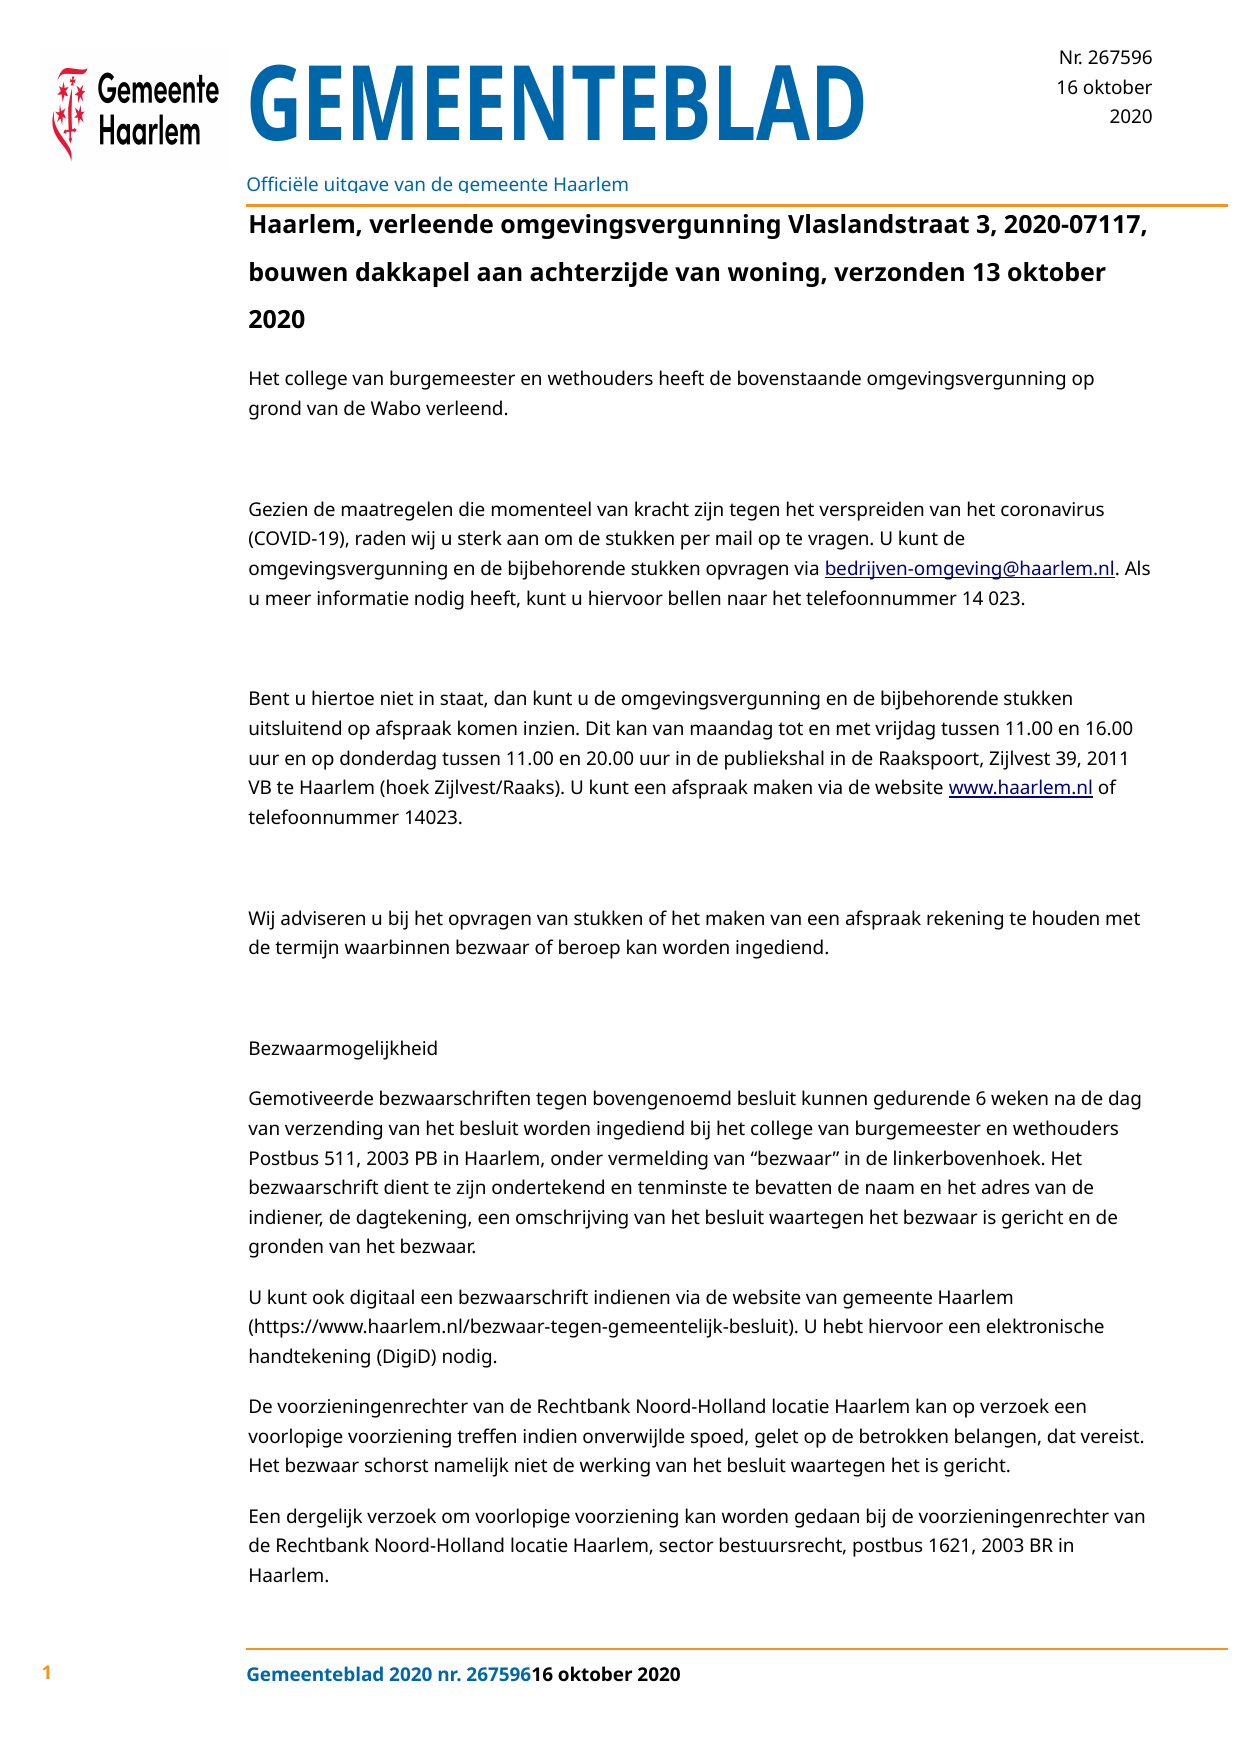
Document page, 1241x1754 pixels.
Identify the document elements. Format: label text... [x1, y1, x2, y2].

text Bezwaarmogelijkheid [248, 1035, 1152, 1061]
text Gezien de maatregelen die momenteel van kracht zijn tegen het verspreiden van het coronavirus (COVID-19), raden wij u sterk aan om de stukken per mail op te vragen. U kunt de omgevingsvergunning en de bijbehorende stukken opvragen via bedrijven-omgeving@haarlem.nl. Als u meer informatie nodig heeft, kunt u hiervoor bellen naar het telefoonnummer 14 023. [248, 496, 1152, 610]
text Wij adviseren u bij het opvragen van stukken of het maken van een afspraak rekening te houden met de termijn waarbinnen bezwaar of beroep kan worden ingediend. [248, 905, 1152, 960]
text Het college van burgemeester en wethouders heeft de bovenstaande omgevingsvergunning op grond van de Wabo verleend. [248, 366, 1152, 421]
text Bent u hiertoe niet in staat, dan kunt u de omgevingsvergunning en de bijbehorende stukken uitsluitend op afspraak komen inzien. Dit kan van maandag tot en met vrijdag tussen 11.00 en 16.00 uur en op donderdag tussen 11.00 en 20.00 uur in de publiekshal in de Raakspoort, Zijlvest 39, 2011 VB te Haarlem (hoek Zijlvest/Raaks). U kunt een afspraak maken via de website www.haarlem.nl of telefoonnummer 14023. [248, 686, 1152, 829]
text Een dergelijk verzoek om voorlopige voorziening kan worden gedaan bij de voorzieningenrechter van de Rechtbank Noord-Holland locatie Haarlem, sector bestuursrecht, postbus 1621, 2003 BR in Haarlem. [248, 1503, 1152, 1588]
text De voorzieningenrechter van de Rechtbank Noord-Holland locatie Haarlem kan op verzoek een voorlopige voorziening treffen indien onverwijlde spoed, gelet op de betrokken belangen, dat vereist. Het bezwaar schorst namelijk niet de werking van het besluit waartegen het is gericht. [248, 1393, 1152, 1478]
text Gemotiveerde bezwaarschriften tegen bovengenoemd besluit kunnen gedurende 6 weken na de dag van verzending van het besluit worden ingediend bij het college van burgemeester en wethouders Postbus 511, 2003 PB in Haarlem, onder vermelding van “bezwaar” in de linkerbovenhoek. Het bezwaarschrift dient te zijn ondertekend en tenminste te bevatten de naam en het adres van de indiener, de dagtekening, een omschrijving van het besluit waartegen het bezwaar is gericht en de gronden van het bezwaar. [248, 1086, 1152, 1259]
text U kunt ook digitaal een bezwaarschrift indienen via de website van gemeente Haarlem (https://www.haarlem.nl/bezwaar-tegen-gemeentelijk-besluit). U hebt hiervoor een elektronische handtekening (DigiD) nodig. [248, 1284, 1152, 1369]
text Haarlem, verleende omgevingsvergunning Vlaslandstraat 3, 2020-07117, bouwen dakkapel aan achterzijde van woning, verzonden 13 oktober 2020 [248, 207, 1152, 336]
picture [41, 47, 231, 172]
